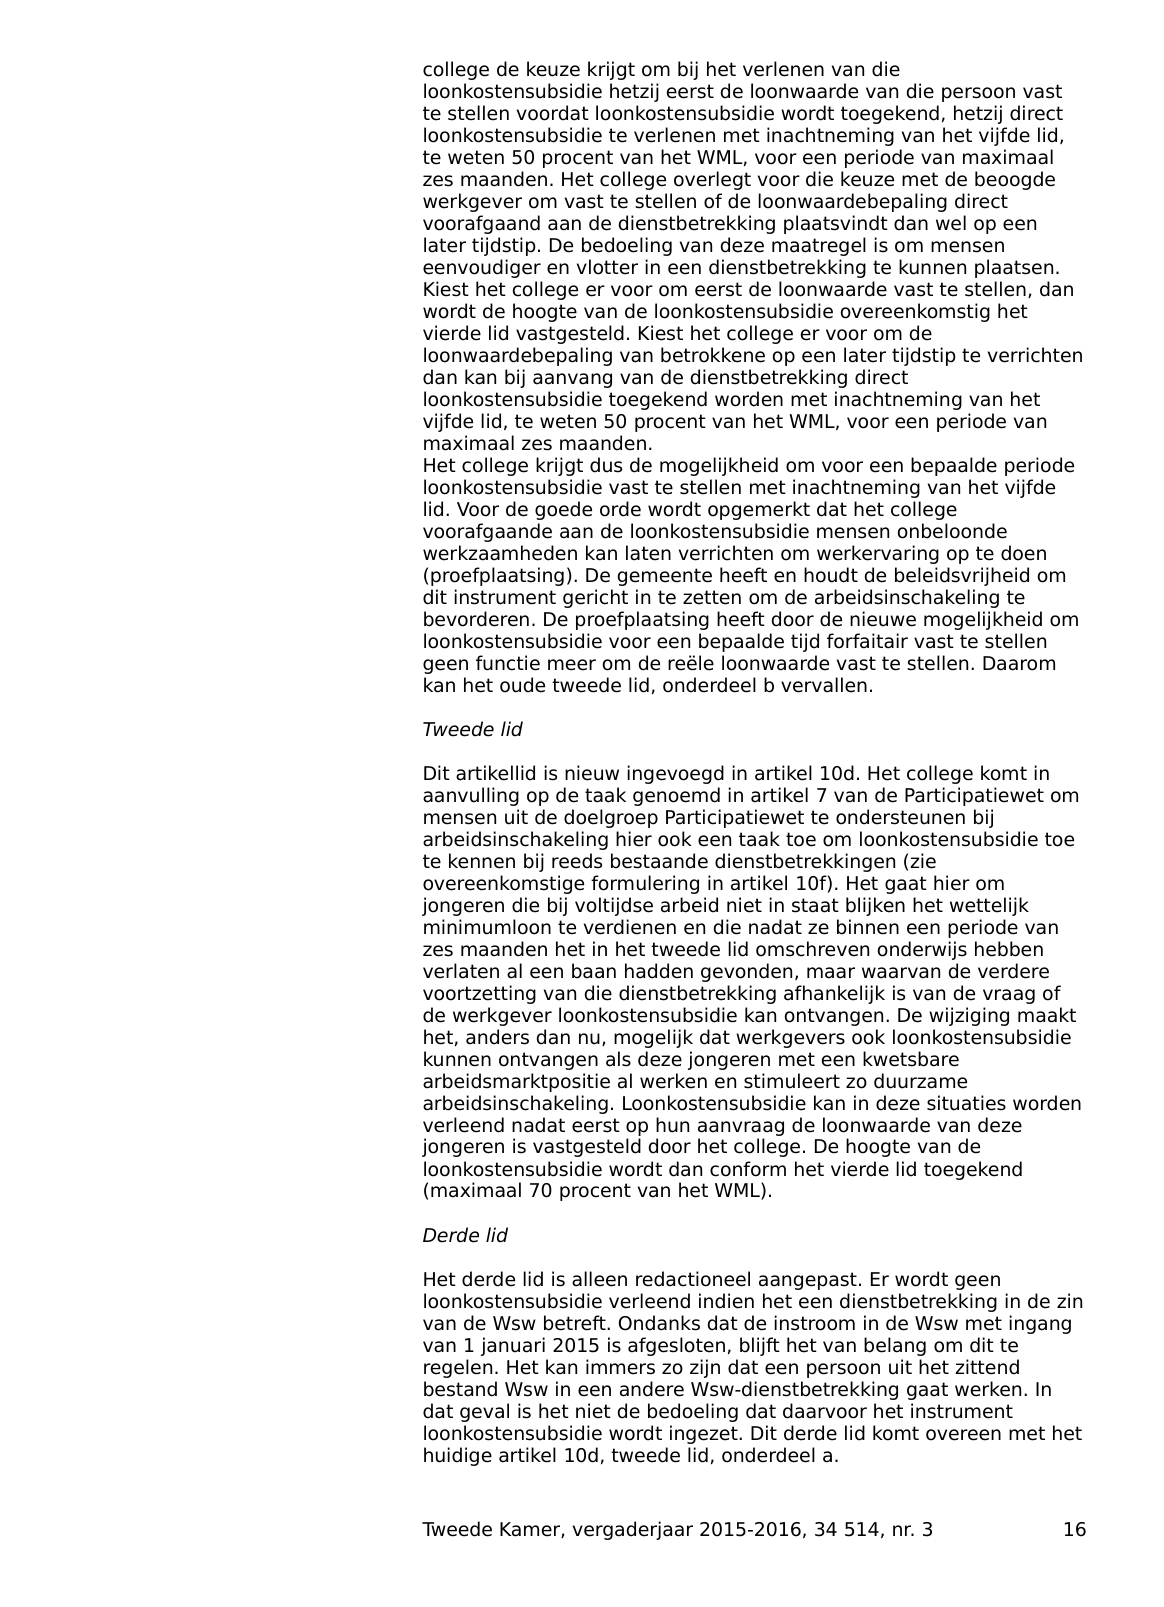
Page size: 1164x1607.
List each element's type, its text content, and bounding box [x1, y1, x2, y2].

text Het derde lid is alleen redactioneel aangepast. Er wordt geen loonkostensubsidie verleend indien het een dienstbetrekking in de zin van de Wsw betreft. Ondanks dat de instroom in de Wsw met ingang van 1 januari 2015 is afgesloten, blijft het van belang om dit te regelen. Het kan immers zo zijn dat een persoon uit het zittend bestand Wsw in een andere Wsw-dienstbetrekking gaat werken. In dat geval is het niet de bedoeling dat daarvoor het instrument loonkostensubsidie wordt ingezet. Dit derde lid komt overeen met het huidige artikel 10d, tweede lid, onderdeel a. [422, 1269, 1087, 1467]
text Het college krijgt dus de mogelijkheid om voor een bepaalde periode loonkostensubsidie vast te stellen met inachtneming van het vijfde lid. Voor de goede orde wordt opgemerkt dat het college voorafgaande aan de loonkostensubsidie mensen onbeloonde werkzaamheden kan laten verrichten om werkervaring op te doen (proefplaatsing). De gemeente heeft en houdt de beleidsvrijheid om dit instrument gericht in te zetten om de arbeidsinschakeling te bevorderen. De proefplaatsing heeft door de nieuwe mogelijkheid om loonkostensubsidie voor een bepaalde tijd forfaitair vast te stellen geen functie meer om de reële loonwaarde vast te stellen. Daarom kan het oude tweede lid, onderdeel b vervallen. [422, 455, 1087, 696]
text college de keuze krijgt om bij het verlenen van die loonkostensubsidie hetzij eerst de loonwaarde van die persoon vast te stellen voordat loonkostensubsidie wordt toegekend, hetzij direct loonkostensubsidie te verlenen met inachtneming van het vijfde lid, te weten 50 procent van het WML, voor een periode van maximaal zes maanden. Het college overlegt voor die keuze met de beoogde werkgever om vast te stellen of de loonwaardebepaling direct voorafgaand aan de dienstbetrekking plaatsvindt dan wel op een later tijdstip. De bedoeling van deze maatregel is om mensen eenvoudiger en vlotter in een dienstbetrekking te kunnen plaatsen. Kiest het college er voor om eerst de loonwaarde vast te stellen, dan wordt de hoogte van de loonkostensubsidie overeenkomstig het vierde lid vastgesteld. Kiest het college er voor om de loonwaardebepaling van betrokkene op een later tijdstip te verrichten dan kan bij aanvang van de dienstbetrekking direct loonkostensubsidie toegekend worden met inachtneming van het vijfde lid, te weten 50 procent van het WML, voor een periode van maximaal zes maanden. [422, 59, 1087, 455]
text Dit artikellid is nieuw ingevoegd in artikel 10d. Het college komt in aanvulling op de taak genoemd in artikel 7 van de Participatiewet om mensen uit de doelgroep Participatiewet te ondersteunen bij arbeidsinschakeling hier ook een taak toe om loonkostensubsidie toe te kennen bij reeds bestaande dienstbetrekkingen (zie overeenkomstige formulering in artikel 10f). Het gaat hier om jongeren die bij voltijdse arbeid niet in staat blijken het wettelijk minimumloon te verdienen en die nadat ze binnen een periode van zes maanden het in het tweede lid omschreven onderwijs hebben verlaten al een baan hadden gevonden, maar waarvan de verdere voortzetting van die dienstbetrekking afhankelijk is van de vraag of de werkgever loonkostensubsidie kan ontvangen. De wijziging maakt het, anders dan nu, mogelijk dat werkgevers ook loonkostensubsidie kunnen ontvangen als deze jongeren met een kwetsbare arbeidsmarktpositie al werken en stimuleert zo duurzame arbeidsinschakeling. Loonkostensubsidie kan in deze situaties worden verleend nadat eerst op hun aanvraag de loonwaarde van deze jongeren is vastgesteld door het college. De hoogte van de loonkostensubsidie wordt dan conform het vierde lid toegekend (maximaal 70 procent van het WML). [422, 763, 1087, 1202]
subtitle Tweede lid [422, 719, 1087, 741]
subtitle Derde lid [422, 1224, 1087, 1247]
